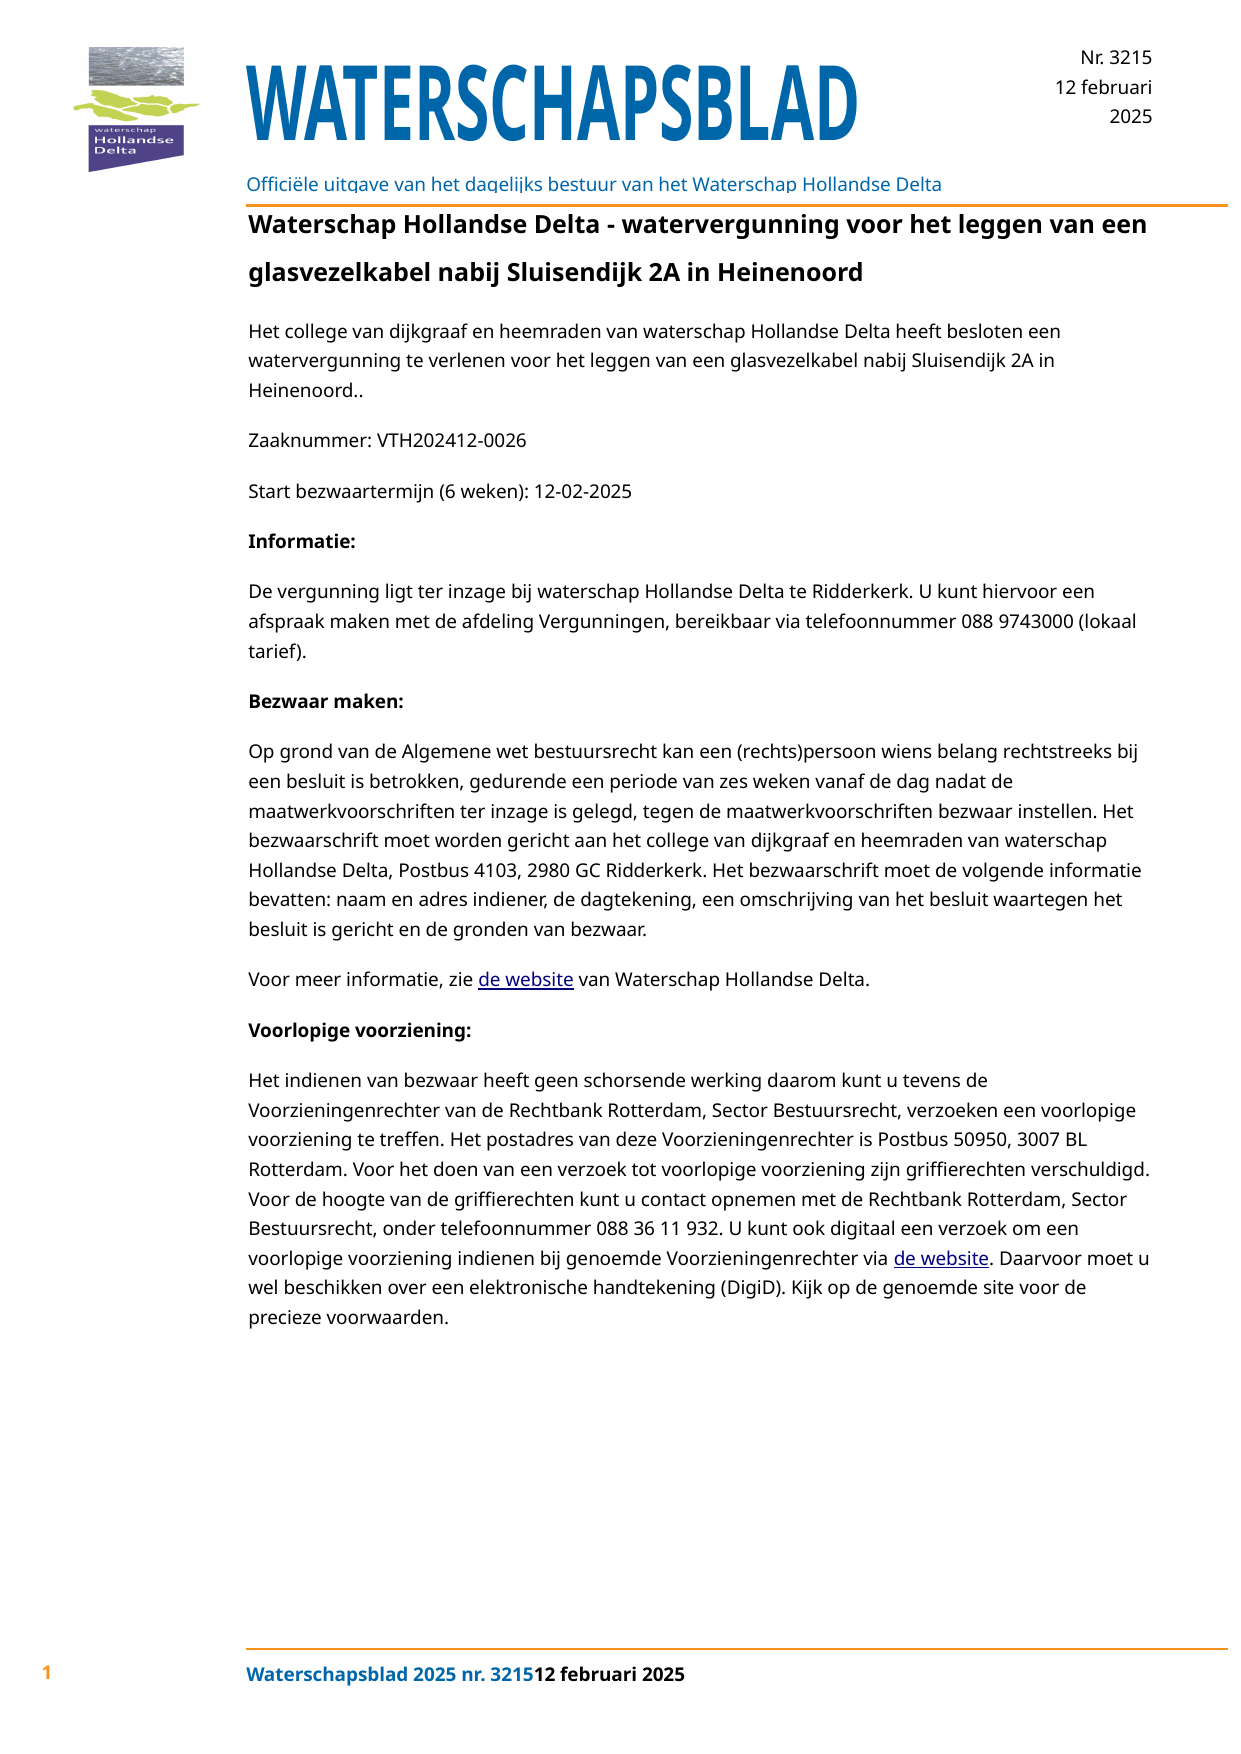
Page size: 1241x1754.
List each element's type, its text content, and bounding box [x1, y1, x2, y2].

text Waterschap Hollandse Delta - watervergunning voor het leggen van een glasvezelkabel nabij Sluisendijk 2A in Heinenoord [248, 207, 1152, 288]
text Voor meer informatie, zie de website van Waterschap Hollandse Delta. [248, 967, 1152, 992]
text Het college van dijkgraaf en heemraden van waterschap Hollandse Delta heeft besloten een watervergunning te verlenen voor het leggen van een glasvezelkabel nabij Sluisendijk 2A in Heinenoord.. [248, 318, 1152, 403]
text Op grond van de Algemene wet bestuursrecht kan een (rechts)persoon wiens belang rechtstreeks bij een besluit is betrokken, gedurende een periode van zes weken vanaf de dag nadat de maatwerkvoorschriften ter inzage is gelegd, tegen de maatwerkvoorschriften bezwaar instellen. Het bezwaarschrift moet worden gericht aan het college van dijkgraaf en heemraden van waterschap Hollandse Delta, Postbus 4103, 2980 GC Ridderkerk. Het bezwaarschrift moet de volgende informatie bevatten: naam en adres indiener, de dagtekening, een omschrijving van het besluit waartegen het besluit is gericht en de gronden van bezwaar. [248, 739, 1152, 942]
text Zaaknummer: VTH202412-0026 [248, 427, 1152, 453]
text Start bezwaartermijn (6 weken): 12-02-2025 [248, 478, 1152, 504]
text Voorlopige voorziening: [248, 1017, 1152, 1043]
text Informatie: [248, 528, 1152, 554]
text Bezwaar maken: [248, 688, 1152, 714]
text Het indienen van bezwaar heeft geen schorsende werking daarom kunt u tevens de Voorzieningenrechter van de Rechtbank Rotterdam, Sector Bestuursrecht, verzoeken een voorlopige voorziening te treffen. Het postadres van deze Voorzieningenrechter is Postbus 50950, 3007 BL Rotterdam. Voor het doen van een verzoek tot voorlopige voorziening zijn griffierechten verschuldigd. Voor de hoogte van de griffierechten kunt u contact opnemen met de Rechtbank Rotterdam, Sector Bestuursrecht, onder telefoonnummer 088 36 11 932. U kunt ook digitaal een verzoek om een voorlopige voorziening indienen bij genoemde Voorzieningenrechter via de website. Daarvoor moet u wel beschikken over een elektronische handtekening (DigiD). Kijk op de genoemde site voor de precieze voorwaarden. [248, 1067, 1152, 1330]
picture [41, 47, 231, 172]
text De vergunning ligt ter inzage bij waterschap Hollandse Delta te Ridderkerk. U kunt hiervoor een afspraak maken met de afdeling Vergunningen, bereikbaar via telefoonnummer 088 9743000 (lokaal tarief). [248, 579, 1152, 664]
